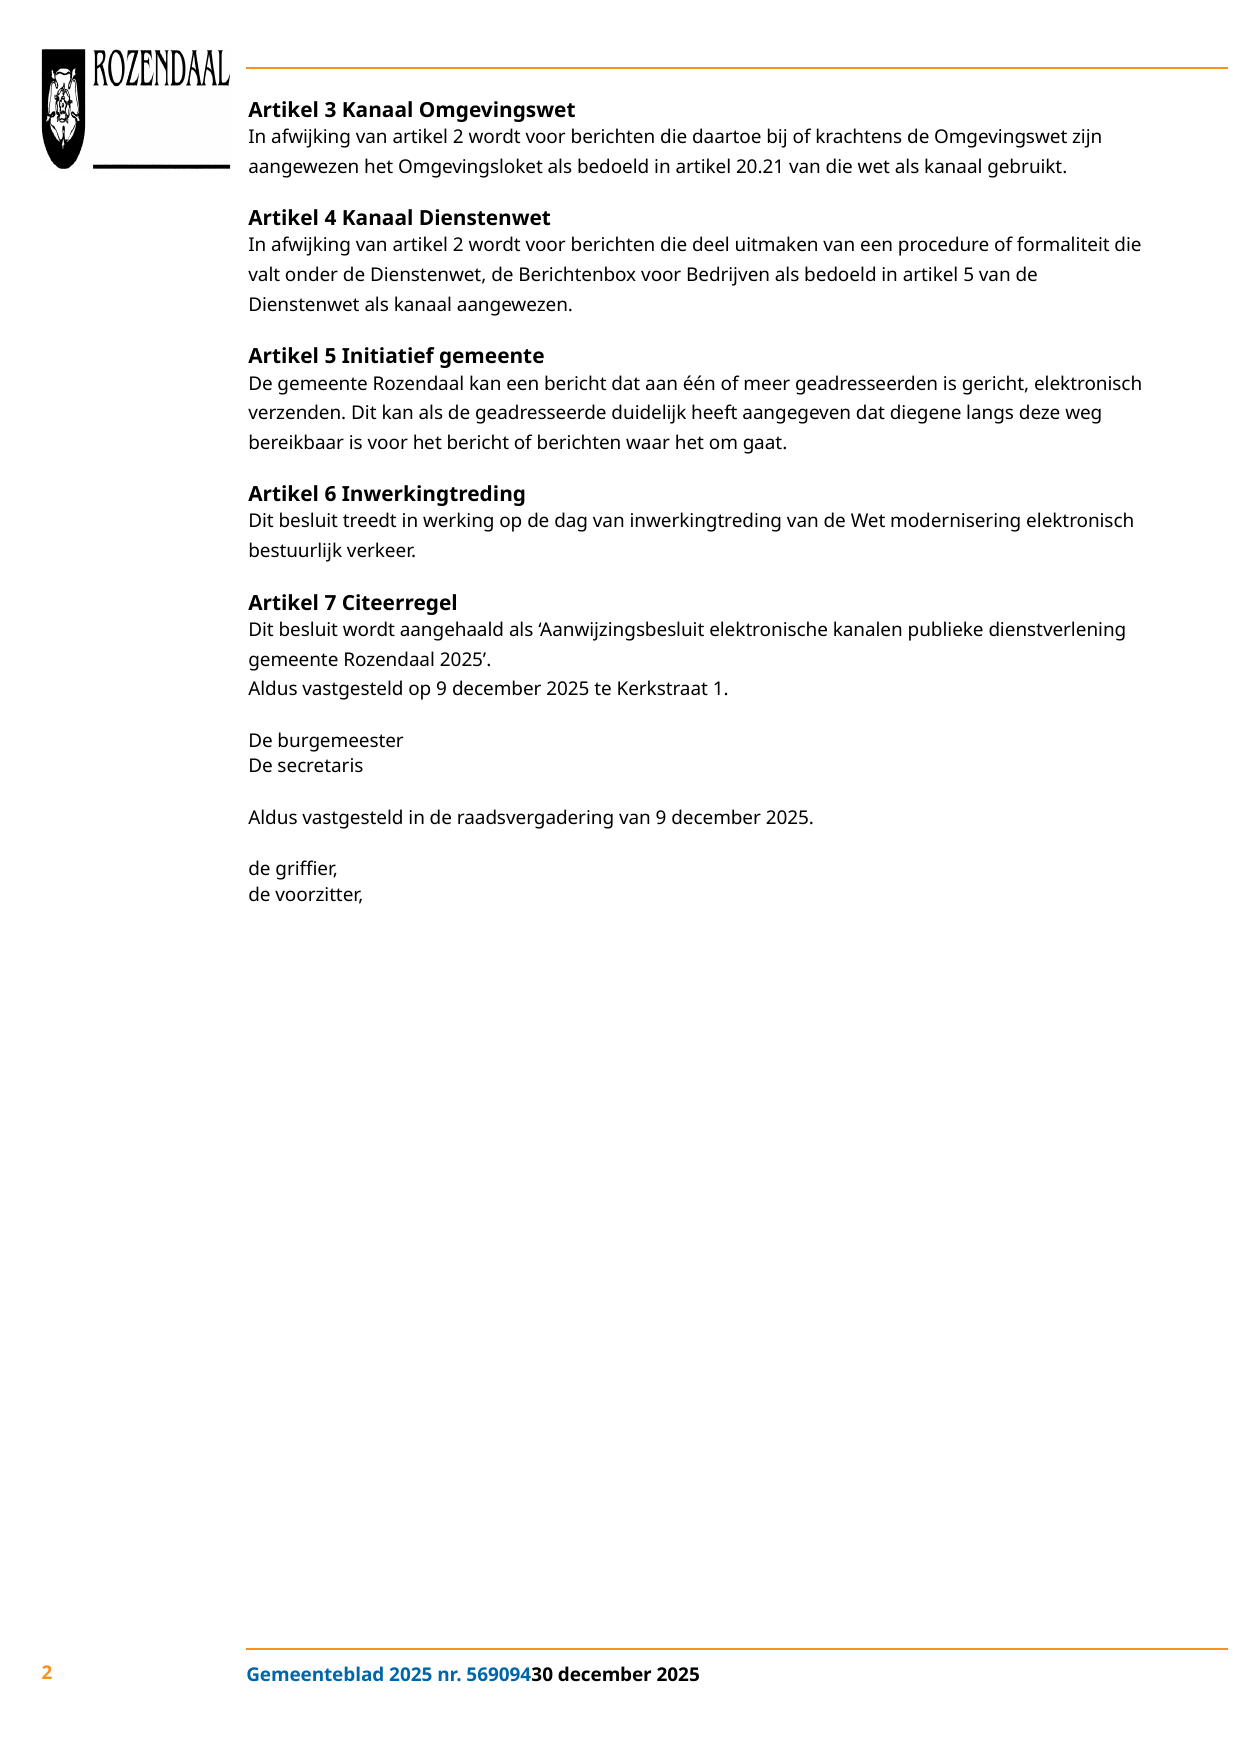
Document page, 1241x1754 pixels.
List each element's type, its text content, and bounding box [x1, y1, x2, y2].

text De gemeente Rozendaal kan een bericht dat aan één of meer geadresseerden is gericht, elektronisch verzenden. Dit kan als de geadresseerde duidelijk heeft aangegeven dat diegene langs deze weg bereikbaar is voor het bericht of berichten waar het om gaat. [248, 370, 1152, 454]
text Aldus vastgesteld in de raadsvergadering van 9 december 2025. [248, 804, 1152, 830]
text Artikel 7 Citeerregel [248, 588, 1152, 616]
text Artikel 6 Inwerkingtreding [248, 479, 1152, 508]
text Artikel 4 Kanaal Dienstenwet [248, 203, 1152, 232]
text De secretaris [248, 752, 1152, 778]
text Dit besluit treedt in werking op de dag van inwerkingtreding van de Wet modernisering elektronisch bestuurlijk verkeer. [248, 508, 1152, 563]
text De burgemeester [248, 727, 1152, 752]
text Dit besluit wordt aangehaald als ‘Aanwijzingsbesluit elektronische kanalen publieke dienstverlening gemeente Rozendaal 2025’. [248, 616, 1152, 671]
picture [41, 47, 231, 172]
text Artikel 3 Kanaal Omgevingswet [248, 95, 1152, 123]
text In afwijking van artikel 2 wordt voor berichten die daartoe bij of krachtens de Omgevingswet zijn aangewezen het Omgevingsloket als bedoeld in artikel 20.21 van die wet als kanaal gebruikt. [248, 123, 1152, 178]
text de griffier, [248, 855, 1152, 881]
text In afwijking van artikel 2 wordt voor berichten die deel uitmaken van een procedure of formaliteit die valt onder de Dienstenwet, de Berichtenbox voor Bedrijven als bedoeld in artikel 5 van de Dienstenwet als kanaal aangewezen. [248, 232, 1152, 317]
text Artikel 5 Initiatief gemeente [248, 341, 1152, 370]
text de voorzitter, [248, 881, 1152, 907]
text Aldus vastgesteld op 9 december 2025 te Kerkstraat 1. [248, 675, 1152, 701]
